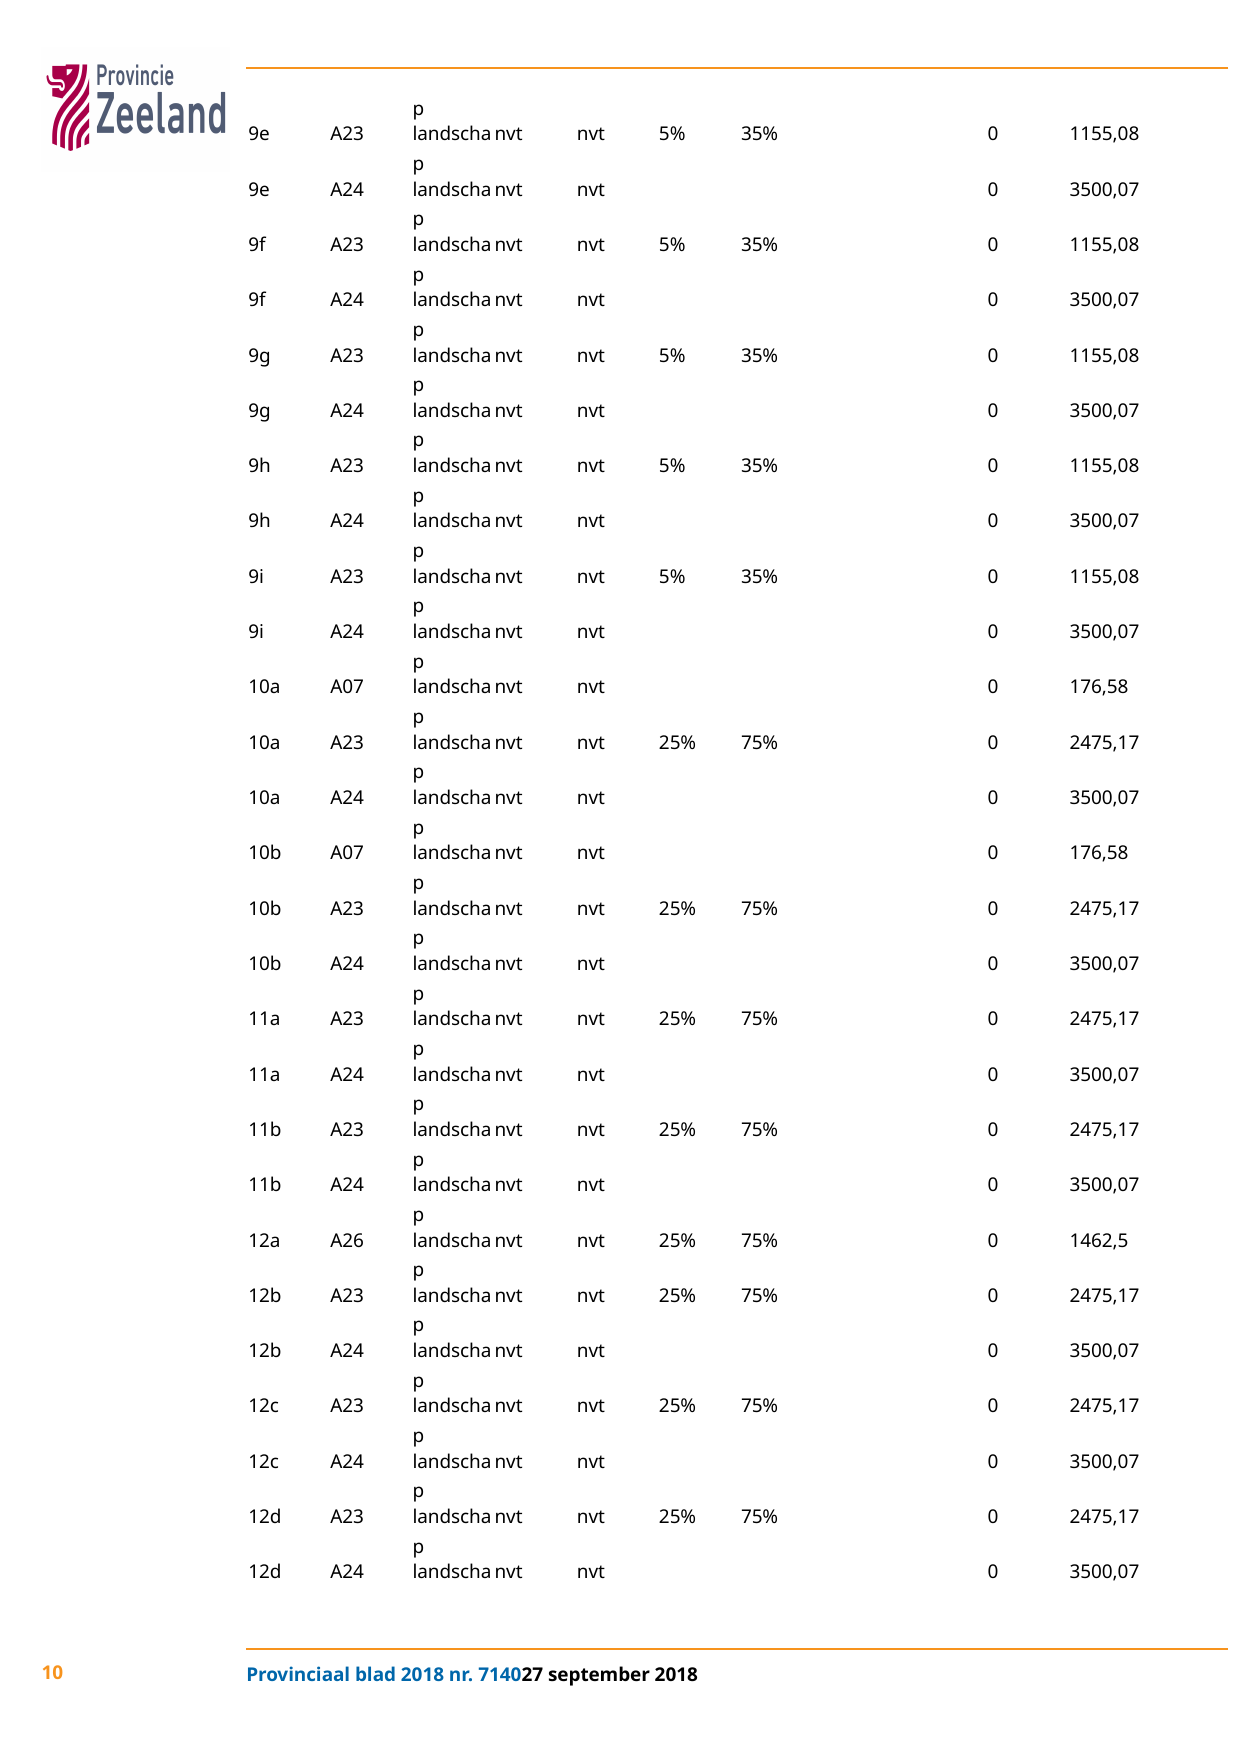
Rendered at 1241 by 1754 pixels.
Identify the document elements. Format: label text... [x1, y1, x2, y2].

table_cell 0 [987, 1338, 1069, 1393]
table_cell landschap [412, 286, 494, 342]
table_cell nvt [577, 1006, 659, 1061]
table_cell nvt [577, 950, 659, 1006]
table_cell [1069, 95, 1152, 121]
table_cell 10b [248, 950, 330, 1006]
table_cell [823, 95, 905, 121]
table_cell 75% [741, 1503, 823, 1559]
table_cell 3500,07 [1069, 176, 1152, 231]
table_cell landschap [412, 1116, 494, 1171]
table_cell nvt [494, 895, 577, 950]
table_cell [823, 1282, 905, 1337]
table_cell A24 [330, 176, 412, 231]
table_cell 3500,07 [1069, 1171, 1152, 1227]
table_cell 2475,17 [1069, 1282, 1152, 1337]
table_cell 5% [659, 453, 741, 508]
table_cell nvt [577, 1227, 659, 1282]
table_cell A24 [330, 1338, 412, 1393]
table_cell landschap [412, 1061, 494, 1116]
table_cell 1155,08 [1069, 231, 1152, 286]
table_cell nvt [577, 1393, 659, 1448]
table_cell [905, 1503, 987, 1559]
table_cell 176,58 [1069, 674, 1152, 729]
table_cell 0 [987, 1503, 1069, 1559]
table_cell [905, 1448, 987, 1503]
table_cell 0 [987, 453, 1069, 508]
table_cell 11a [248, 1006, 330, 1061]
table_cell 0 [987, 1006, 1069, 1061]
table_cell 3500,07 [1069, 508, 1152, 563]
table_cell 2475,17 [1069, 895, 1152, 950]
table_cell [823, 1171, 905, 1227]
table_cell landschap [412, 840, 494, 895]
table_cell [905, 1559, 987, 1584]
table_cell 2475,17 [1069, 729, 1152, 784]
table_cell [659, 674, 741, 729]
table_cell nvt [494, 950, 577, 1006]
table_cell nvt [494, 784, 577, 839]
table_cell nvt [577, 840, 659, 895]
table_cell [823, 950, 905, 1006]
table_cell [823, 1338, 905, 1393]
table_cell [741, 95, 823, 121]
table_cell [905, 342, 987, 397]
table_cell nvt [494, 1448, 577, 1503]
table_cell 10b [248, 840, 330, 895]
table_cell 5% [659, 121, 741, 176]
table_cell 0 [987, 342, 1069, 397]
table_cell nvt [494, 342, 577, 397]
table_cell nvt [494, 1338, 577, 1393]
table_cell [905, 231, 987, 286]
table_cell landscha [412, 1559, 494, 1584]
table_cell landschap [412, 231, 494, 286]
table_cell [823, 231, 905, 286]
table_cell nvt [577, 1282, 659, 1337]
table_cell [741, 1448, 823, 1503]
table_cell [823, 397, 905, 452]
table_cell landschap [412, 895, 494, 950]
table_cell A23 [330, 1006, 412, 1061]
table_cell landschap [412, 397, 494, 452]
table_cell 9i [248, 618, 330, 674]
table_cell nvt [494, 1393, 577, 1448]
table_cell 2475,17 [1069, 1503, 1152, 1559]
table_cell [905, 176, 987, 231]
table_cell [741, 508, 823, 563]
table_cell [741, 674, 823, 729]
table_cell landschap [412, 618, 494, 674]
table_cell [330, 95, 412, 121]
table_cell 2475,17 [1069, 1393, 1152, 1448]
table_cell 3500,07 [1069, 784, 1152, 839]
table_cell [494, 95, 577, 121]
table_cell 0 [987, 1559, 1069, 1584]
table_cell nvt [494, 1171, 577, 1227]
table_cell 25% [659, 1227, 741, 1282]
table_cell nvt [494, 1282, 577, 1337]
table_cell nvt [494, 508, 577, 563]
table_cell [905, 1006, 987, 1061]
table_cell [741, 1171, 823, 1227]
table_cell 10a [248, 784, 330, 839]
table_cell 25% [659, 1006, 741, 1061]
table_cell 0 [987, 1061, 1069, 1116]
table_cell [659, 950, 741, 1006]
table_cell p [412, 95, 494, 121]
table_cell 9i [248, 563, 330, 618]
table_cell 35% [741, 563, 823, 618]
table_cell nvt [494, 176, 577, 231]
table_cell [823, 1227, 905, 1282]
table_cell [659, 95, 741, 121]
table_cell 0 [987, 176, 1069, 231]
table_cell [741, 618, 823, 674]
table_cell 10a [248, 729, 330, 784]
table_cell 12d [248, 1559, 330, 1584]
table_cell 0 [987, 784, 1069, 839]
table_cell 35% [741, 231, 823, 286]
table_cell [823, 563, 905, 618]
table_cell 0 [987, 1227, 1069, 1282]
table_cell landschap [412, 453, 494, 508]
table_cell A23 [330, 231, 412, 286]
table_cell 5% [659, 563, 741, 618]
table_cell 9f [248, 286, 330, 342]
table_cell [741, 176, 823, 231]
table_cell 9e [248, 176, 330, 231]
table_cell A24 [330, 950, 412, 1006]
table_cell [659, 618, 741, 674]
table_cell [659, 1171, 741, 1227]
table_cell 1155,08 [1069, 453, 1152, 508]
table_cell [659, 1559, 741, 1584]
table_cell nvt [577, 231, 659, 286]
table_cell 12b [248, 1338, 330, 1393]
table_cell [823, 453, 905, 508]
table_cell 9h [248, 508, 330, 563]
table_cell landschap [412, 729, 494, 784]
table_cell A23 [330, 453, 412, 508]
table_cell nvt [577, 895, 659, 950]
table_cell 12a [248, 1227, 330, 1282]
table_cell 1155,08 [1069, 121, 1152, 176]
table_cell 0 [987, 729, 1069, 784]
table_cell [659, 1061, 741, 1116]
table_cell [823, 286, 905, 342]
table_cell landschap [412, 1282, 494, 1337]
table_cell nvt [577, 342, 659, 397]
table_cell landschap [412, 1503, 494, 1559]
table_cell [659, 508, 741, 563]
table_cell A23 [330, 729, 412, 784]
table_cell 0 [987, 231, 1069, 286]
table_cell nvt [577, 1448, 659, 1503]
table_cell 0 [987, 121, 1069, 176]
table_cell nvt [494, 1006, 577, 1061]
table_cell [741, 840, 823, 895]
table_cell [823, 1061, 905, 1116]
table_cell landschap [412, 1338, 494, 1393]
table_cell 10a [248, 674, 330, 729]
table_cell landschap [412, 508, 494, 563]
table_cell [823, 1116, 905, 1171]
picture [41, 47, 231, 172]
table_cell 2475,17 [1069, 1006, 1152, 1061]
table_cell [905, 618, 987, 674]
table_cell 176,58 [1069, 840, 1152, 895]
table_cell [823, 508, 905, 563]
table_cell 0 [987, 1282, 1069, 1337]
table_cell nvt [494, 286, 577, 342]
table_cell nvt [577, 1061, 659, 1116]
table_cell [741, 950, 823, 1006]
table_cell nvt [577, 508, 659, 563]
table_cell nvt [494, 1061, 577, 1116]
table_cell landschap [412, 563, 494, 618]
table_cell landschap [412, 1171, 494, 1227]
table_cell [905, 1227, 987, 1282]
table_cell A24 [330, 397, 412, 452]
table_cell nvt [577, 1503, 659, 1559]
table_cell nvt [494, 1227, 577, 1282]
table_cell nvt [494, 121, 577, 176]
table_cell 3500,07 [1069, 950, 1152, 1006]
table_cell 75% [741, 1393, 823, 1448]
table_cell A24 [330, 508, 412, 563]
table_cell [823, 840, 905, 895]
table_cell A24 [330, 1171, 412, 1227]
table_cell [905, 729, 987, 784]
table_cell 0 [987, 950, 1069, 1006]
table_cell 75% [741, 1282, 823, 1337]
table_cell nvt [577, 176, 659, 231]
table_cell [905, 895, 987, 950]
table_cell A23 [330, 121, 412, 176]
table_cell nvt [577, 618, 659, 674]
table_cell [659, 286, 741, 342]
table_cell A23 [330, 1116, 412, 1171]
table_cell 3500,07 [1069, 1338, 1152, 1393]
table_cell nvt [577, 674, 659, 729]
table_cell [741, 1338, 823, 1393]
table_cell [741, 784, 823, 839]
table_cell 0 [987, 563, 1069, 618]
table_cell [823, 1393, 905, 1448]
table_cell 0 [987, 397, 1069, 452]
table_cell 3500,07 [1069, 286, 1152, 342]
table_cell landschap [412, 1006, 494, 1061]
table_cell [741, 397, 823, 452]
table_cell A07 [330, 674, 412, 729]
table_cell [823, 1006, 905, 1061]
table_cell landschap [412, 1227, 494, 1282]
table_cell 9f [248, 231, 330, 286]
table_cell 12c [248, 1448, 330, 1503]
table_cell [577, 95, 659, 121]
table_cell 0 [987, 1171, 1069, 1227]
table_cell A24 [330, 1061, 412, 1116]
table_cell 35% [741, 342, 823, 397]
table_cell nvt [494, 231, 577, 286]
table_cell A24 [330, 1559, 412, 1584]
table_cell 0 [987, 1116, 1069, 1171]
table_cell A24 [330, 784, 412, 839]
table_cell 11b [248, 1116, 330, 1171]
table_cell nvt [577, 1338, 659, 1393]
table_cell 11a [248, 1061, 330, 1116]
table_cell 1155,08 [1069, 563, 1152, 618]
table_cell nvt [577, 729, 659, 784]
table_cell nvt [577, 784, 659, 839]
table_cell [659, 1448, 741, 1503]
table_cell [905, 508, 987, 563]
table_cell [987, 95, 1069, 121]
table_cell 3500,07 [1069, 618, 1152, 674]
table_cell nvt [494, 1503, 577, 1559]
table_cell 25% [659, 1282, 741, 1337]
table_cell 3500,07 [1069, 1061, 1152, 1116]
table_cell 1462,5 [1069, 1227, 1152, 1282]
table_cell 75% [741, 1116, 823, 1171]
table_cell 0 [987, 895, 1069, 950]
table_cell landschap [412, 342, 494, 397]
table_cell 9g [248, 397, 330, 452]
table_cell [823, 176, 905, 231]
table_cell [659, 1338, 741, 1393]
table_cell 25% [659, 729, 741, 784]
table_cell nvt [494, 1116, 577, 1171]
table_cell [905, 840, 987, 895]
table_cell [741, 1559, 823, 1584]
table_cell 75% [741, 1006, 823, 1061]
table_cell nvt [494, 563, 577, 618]
table_cell nvt [577, 563, 659, 618]
table_cell 0 [987, 840, 1069, 895]
table_cell nvt [577, 286, 659, 342]
table_cell [823, 729, 905, 784]
table_cell 11b [248, 1171, 330, 1227]
table_cell [905, 563, 987, 618]
table_cell A24 [330, 1448, 412, 1503]
table_cell 75% [741, 895, 823, 950]
table_cell 12d [248, 1503, 330, 1559]
table_cell 1155,08 [1069, 342, 1152, 397]
table_cell A23 [330, 1393, 412, 1448]
table_cell landschap [412, 1393, 494, 1448]
table_cell [905, 1171, 987, 1227]
table_cell [905, 1061, 987, 1116]
table_cell [905, 397, 987, 452]
table_cell 0 [987, 508, 1069, 563]
table_cell [905, 1116, 987, 1171]
table_cell landschap [412, 1448, 494, 1503]
table_cell nvt [494, 397, 577, 452]
table_cell A23 [330, 563, 412, 618]
table_cell A24 [330, 286, 412, 342]
table_cell nvt [494, 453, 577, 508]
table_cell nvt [577, 121, 659, 176]
table_cell landschap [412, 784, 494, 839]
table_cell A24 [330, 618, 412, 674]
table_cell 35% [741, 453, 823, 508]
table_cell landschap [412, 674, 494, 729]
table_cell [823, 618, 905, 674]
table_cell [905, 1393, 987, 1448]
table_cell A23 [330, 895, 412, 950]
table_cell [905, 950, 987, 1006]
table_cell 75% [741, 1227, 823, 1282]
table_cell [823, 342, 905, 397]
table_cell [905, 1282, 987, 1337]
table_cell [659, 397, 741, 452]
table_cell nvt [494, 618, 577, 674]
table_cell 9g [248, 342, 330, 397]
table_cell 5% [659, 342, 741, 397]
table_cell nvt [577, 453, 659, 508]
table_cell 35% [741, 121, 823, 176]
table_cell nvt [577, 1171, 659, 1227]
table_cell A23 [330, 1282, 412, 1337]
table_cell 0 [987, 286, 1069, 342]
table_cell 0 [987, 618, 1069, 674]
table_cell [823, 674, 905, 729]
table_cell 3500,07 [1069, 397, 1152, 452]
table_cell 9e [248, 121, 330, 176]
table_cell 0 [987, 674, 1069, 729]
table_cell 25% [659, 1393, 741, 1448]
table_cell [905, 286, 987, 342]
table_cell 12b [248, 1282, 330, 1337]
table_cell [659, 840, 741, 895]
table_cell nvt [577, 397, 659, 452]
table_cell [905, 674, 987, 729]
table_cell [905, 95, 987, 121]
table_cell 25% [659, 1503, 741, 1559]
table_cell A26 [330, 1227, 412, 1282]
table_cell A07 [330, 840, 412, 895]
table_cell 75% [741, 729, 823, 784]
table_cell nvt [494, 729, 577, 784]
table_cell [905, 121, 987, 176]
table_cell landschap [412, 121, 494, 176]
table_cell [659, 784, 741, 839]
table_cell nvt [577, 1559, 659, 1584]
table_cell [823, 895, 905, 950]
table_cell 25% [659, 1116, 741, 1171]
table_cell [905, 1338, 987, 1393]
table_cell 12c [248, 1393, 330, 1448]
table_cell landschap [412, 176, 494, 231]
table_cell nvt [577, 1116, 659, 1171]
table_cell 0 [987, 1448, 1069, 1503]
table_cell 10b [248, 895, 330, 950]
table_cell [823, 1448, 905, 1503]
table_cell landschap [412, 950, 494, 1006]
table_cell nvt [494, 674, 577, 729]
table_cell A23 [330, 1503, 412, 1559]
table_cell [659, 176, 741, 231]
table_cell [741, 286, 823, 342]
table_cell 5% [659, 231, 741, 286]
table_cell [741, 1061, 823, 1116]
table_cell 0 [987, 1393, 1069, 1448]
table_cell 9h [248, 453, 330, 508]
table_cell [823, 784, 905, 839]
table_cell nvt [494, 1559, 577, 1584]
table_cell 3500,07 [1069, 1448, 1152, 1503]
table_cell [905, 453, 987, 508]
table_cell 3500,07 [1069, 1559, 1152, 1584]
table_cell nvt [494, 840, 577, 895]
table_cell [823, 121, 905, 176]
table_cell 2475,17 [1069, 1116, 1152, 1171]
table_cell 25% [659, 895, 741, 950]
table_cell [248, 95, 330, 121]
table_cell [823, 1503, 905, 1559]
table_cell [823, 1559, 905, 1584]
table_cell A23 [330, 342, 412, 397]
table_cell [905, 784, 987, 839]
